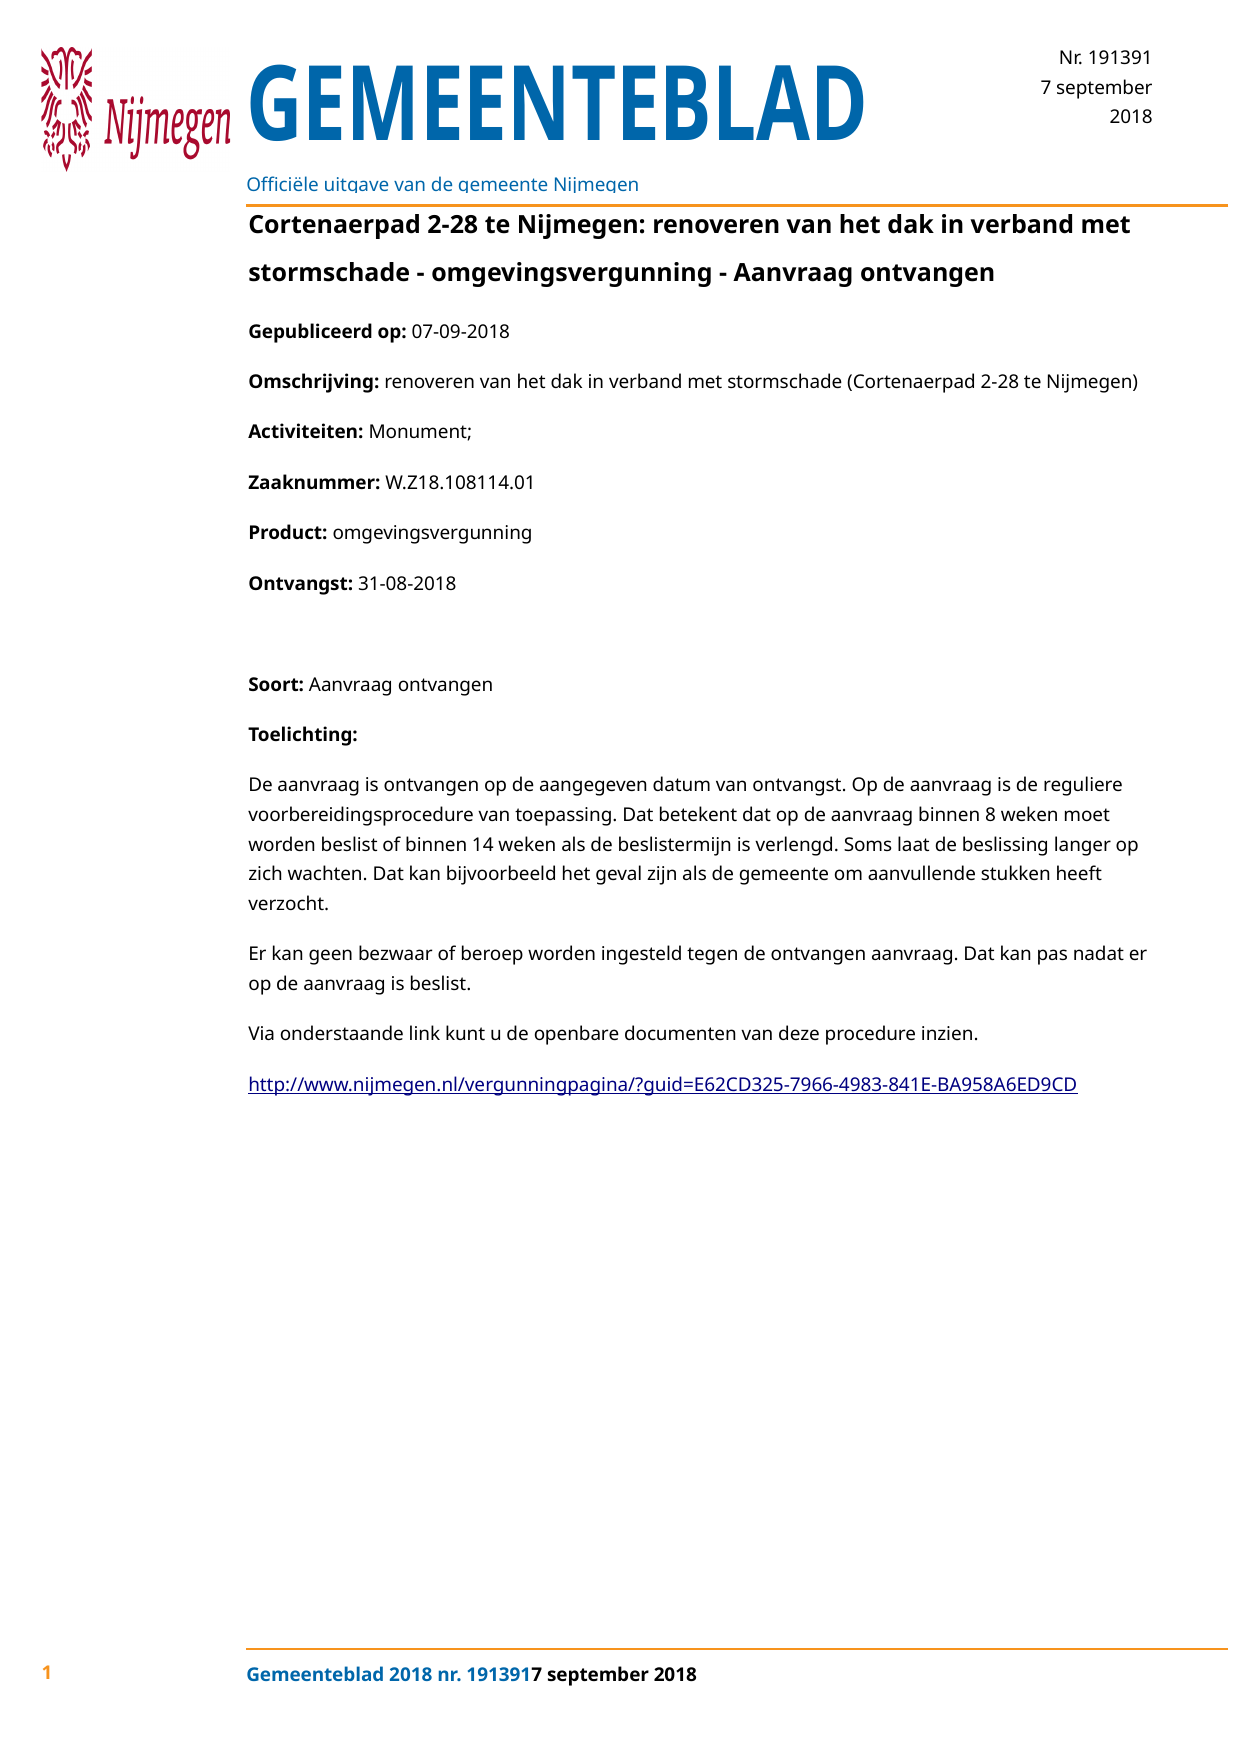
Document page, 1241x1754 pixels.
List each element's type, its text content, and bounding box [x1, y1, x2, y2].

text Via onderstaande link kunt u de openbare documenten van deze procedure inzien. [248, 1020, 1152, 1046]
text Activiteiten: Monument; [248, 419, 1152, 444]
text Soort: Aanvraag ontvangen [248, 671, 1152, 697]
text De aanvraag is ontvangen op de aangegeven datum van ontvangst. Op de aanvraag is de reguliere voorbereidingsprocedure van toepassing. Dat betekent dat op de aanvraag binnen 8 weken moet worden beslist of binnen 14 weken als de beslistermijn is verlengd. Soms laat de beslissing langer op zich wachten. Dat kan bijvoorbeeld het geval zijn als de gemeente om aanvullende stukken heeft verzocht. [248, 772, 1152, 916]
text Cortenaerpad 2-28 te Nijmegen: renoveren van het dak in verband met stormschade - omgevingsvergunning - Aanvraag ontvangen [248, 207, 1152, 288]
text Gepubliceerd op: 07-09-2018 [248, 318, 1152, 344]
text Omschrijving: renoveren van het dak in verband met stormschade (Cortenaerpad 2-28 te Nijmegen) [248, 368, 1152, 394]
text Toelichting: [248, 721, 1152, 747]
text Product: omgevingsvergunning [248, 519, 1152, 545]
text Ontvangst: 31-08-2018 [248, 570, 1152, 596]
text Er kan geen bezwaar of beroep worden ingesteld tegen de ontvangen aanvraag. Dat kan pas nadat er op de aanvraag is beslist. [248, 940, 1152, 996]
text Zaaknummer: W.Z18.108114.01 [248, 469, 1152, 495]
text http://www.nijmegen.nl/vergunningpagina/?guid=E62CD325-7966-4983-841E-BA958A6ED9CD [248, 1071, 1152, 1097]
picture [41, 47, 231, 172]
